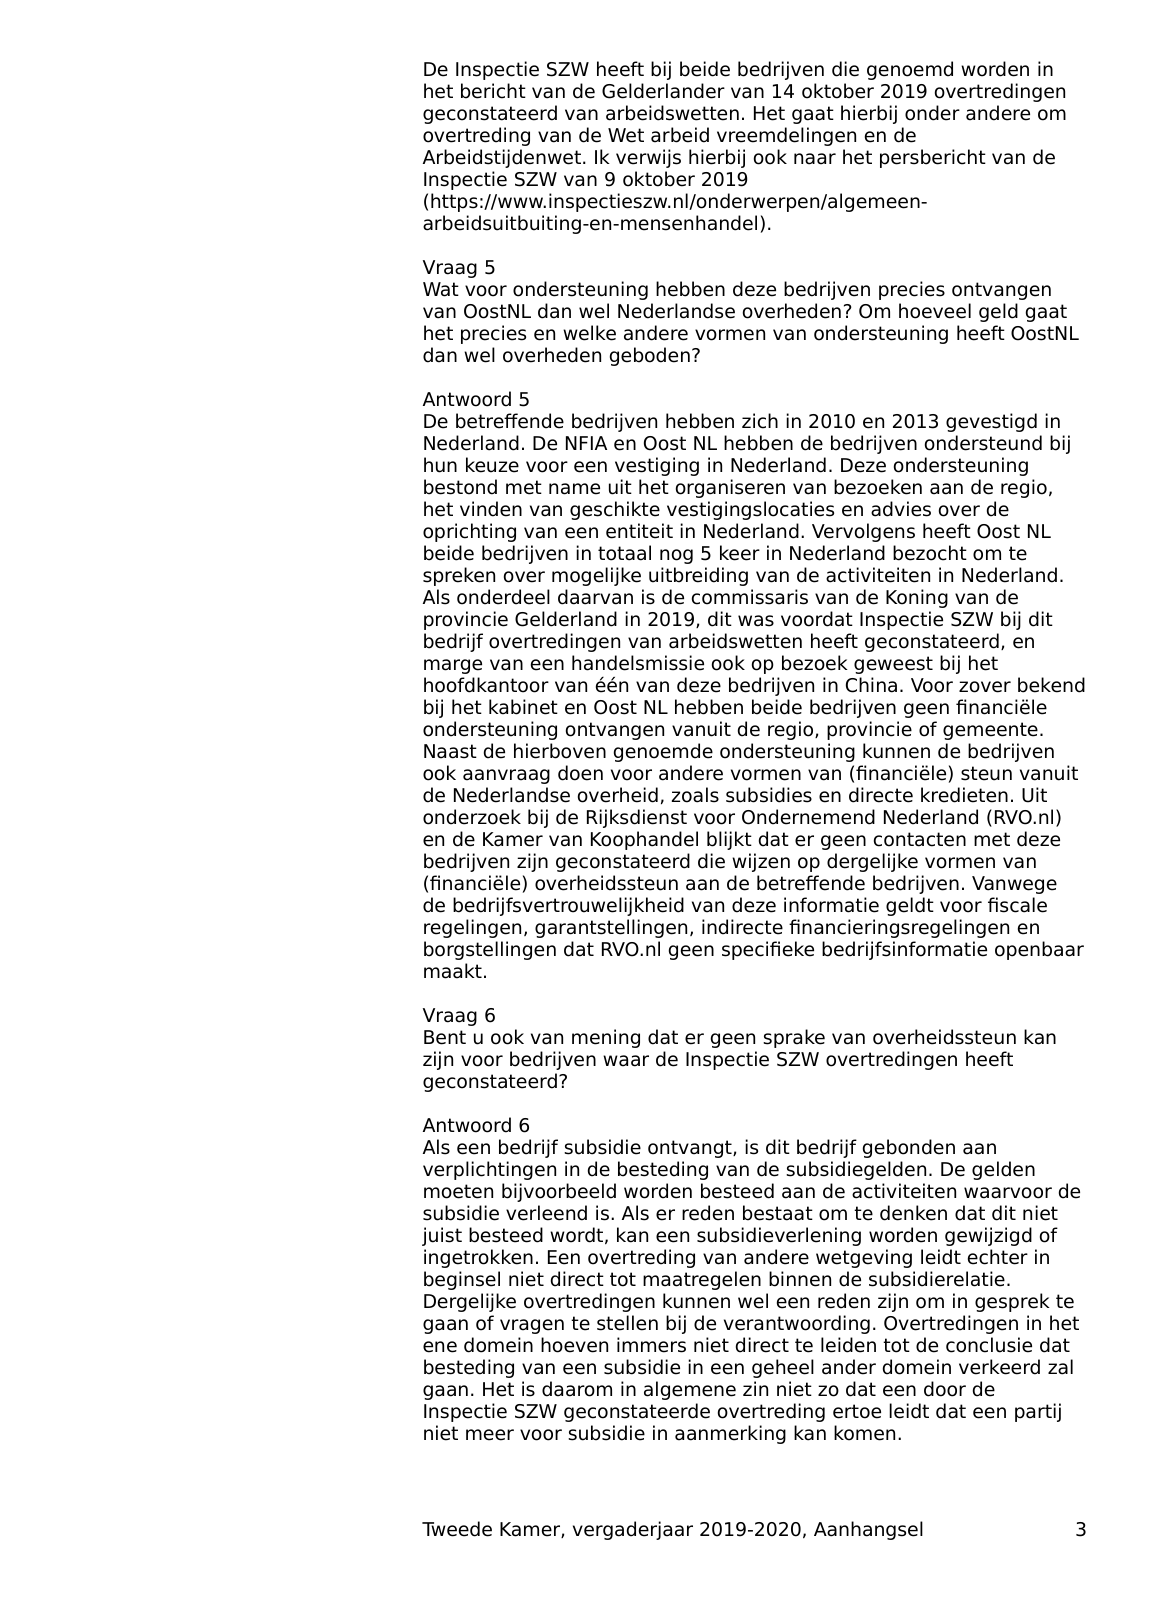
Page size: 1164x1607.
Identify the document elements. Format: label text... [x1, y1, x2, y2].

text Antwoord 6 [422, 1115, 1087, 1137]
text De betreffende bedrijven hebben zich in 2010 en 2013 gevestigd in Nederland. De NFIA en Oost NL hebben de bedrijven ondersteund bij hun keuze voor een vestiging in Nederland. Deze ondersteuning bestond met name uit het organiseren van bezoeken aan de regio, het vinden van geschikte vestigingslocaties en advies over de oprichting van een entiteit in Nederland. Vervolgens heeft Oost NL beide bedrijven in totaal nog 5 keer in Nederland bezocht om te spreken over mogelijke uitbreiding van de activiteiten in Nederland. Als onderdeel daarvan is de commissaris van de Koning van de provincie Gelderland in 2019, dit was voordat Inspectie SZW bij dit bedrijf overtredingen van arbeidswetten heeft geconstateerd, en marge van een handelsmissie ook op bezoek geweest bij het hoofdkantoor van één van deze bedrijven in China. Voor zover bekend bij het kabinet en Oost NL hebben beide bedrijven geen financiële ondersteuning ontvangen vanuit de regio, provincie of gemeente. [422, 411, 1087, 741]
text Antwoord 5 [422, 389, 1087, 411]
text Wat voor ondersteuning hebben deze bedrijven precies ontvangen van OostNL dan wel Nederlandse overheden? Om hoeveel geld gaat het precies en welke andere vormen van ondersteuning heeft OostNL dan wel overheden geboden? [422, 279, 1087, 367]
text Als een bedrijf subsidie ontvangt, is dit bedrijf gebonden aan verplichtingen in de besteding van de subsidiegelden. De gelden moeten bijvoorbeeld worden besteed aan de activiteiten waarvoor de subsidie verleend is. Als er reden bestaat om te denken dat dit niet juist besteed wordt, kan een subsidieverlening worden gewijzigd of ingetrokken. Een overtreding van andere wetgeving leidt echter in beginsel niet direct tot maatregelen binnen de subsidierelatie. Dergelijke overtredingen kunnen wel een reden zijn om in gesprek te gaan of vragen te stellen bij de verantwoording. Overtredingen in het ene domein hoeven immers niet direct te leiden tot de conclusie dat besteding van een subsidie in een geheel ander domein verkeerd zal gaan. Het is daarom in algemene zin niet zo dat een door de Inspectie SZW geconstateerde overtreding ertoe leidt dat een partij niet meer voor subsidie in aanmerking kan komen. [422, 1137, 1087, 1444]
text Vraag 6 [422, 1005, 1087, 1027]
text Bent u ook van mening dat er geen sprake van overheidssteun kan zijn voor bedrijven waar de Inspectie SZW overtredingen heeft geconstateerd? [422, 1027, 1087, 1093]
text Naast de hierboven genoemde ondersteuning kunnen de bedrijven ook aanvraag doen voor andere vormen van (financiële) steun vanuit de Nederlandse overheid, zoals subsidies en directe kredieten. Uit onderzoek bij de Rijksdienst voor Ondernemend Nederland (RVO.nl) en de Kamer van Koophandel blijkt dat er geen contacten met deze bedrijven zijn geconstateerd die wijzen op dergelijke vormen van (financiële) overheidssteun aan de betreffende bedrijven. Vanwege de bedrijfsvertrouwelijkheid van deze informatie geldt voor fiscale regelingen, garantstellingen, indirecte financieringsregelingen en borgstellingen dat RVO.nl geen specifieke bedrijfsinformatie openbaar maakt. [422, 741, 1087, 983]
text Vraag 5 [422, 257, 1087, 279]
text De Inspectie SZW heeft bij beide bedrijven die genoemd worden in het bericht van de Gelderlander van 14 oktober 2019 overtredingen geconstateerd van arbeidswetten. Het gaat hierbij onder andere om overtreding van de Wet arbeid vreemdelingen en de Arbeidstijdenwet. Ik verwijs hierbij ook naar het persbericht van de Inspectie SZW van 9 oktober 2019 (https://www.inspectieszw.nl/onderwerpen/algemeen-arbeidsuitbuiting-en-mensenhandel). [422, 59, 1087, 235]
